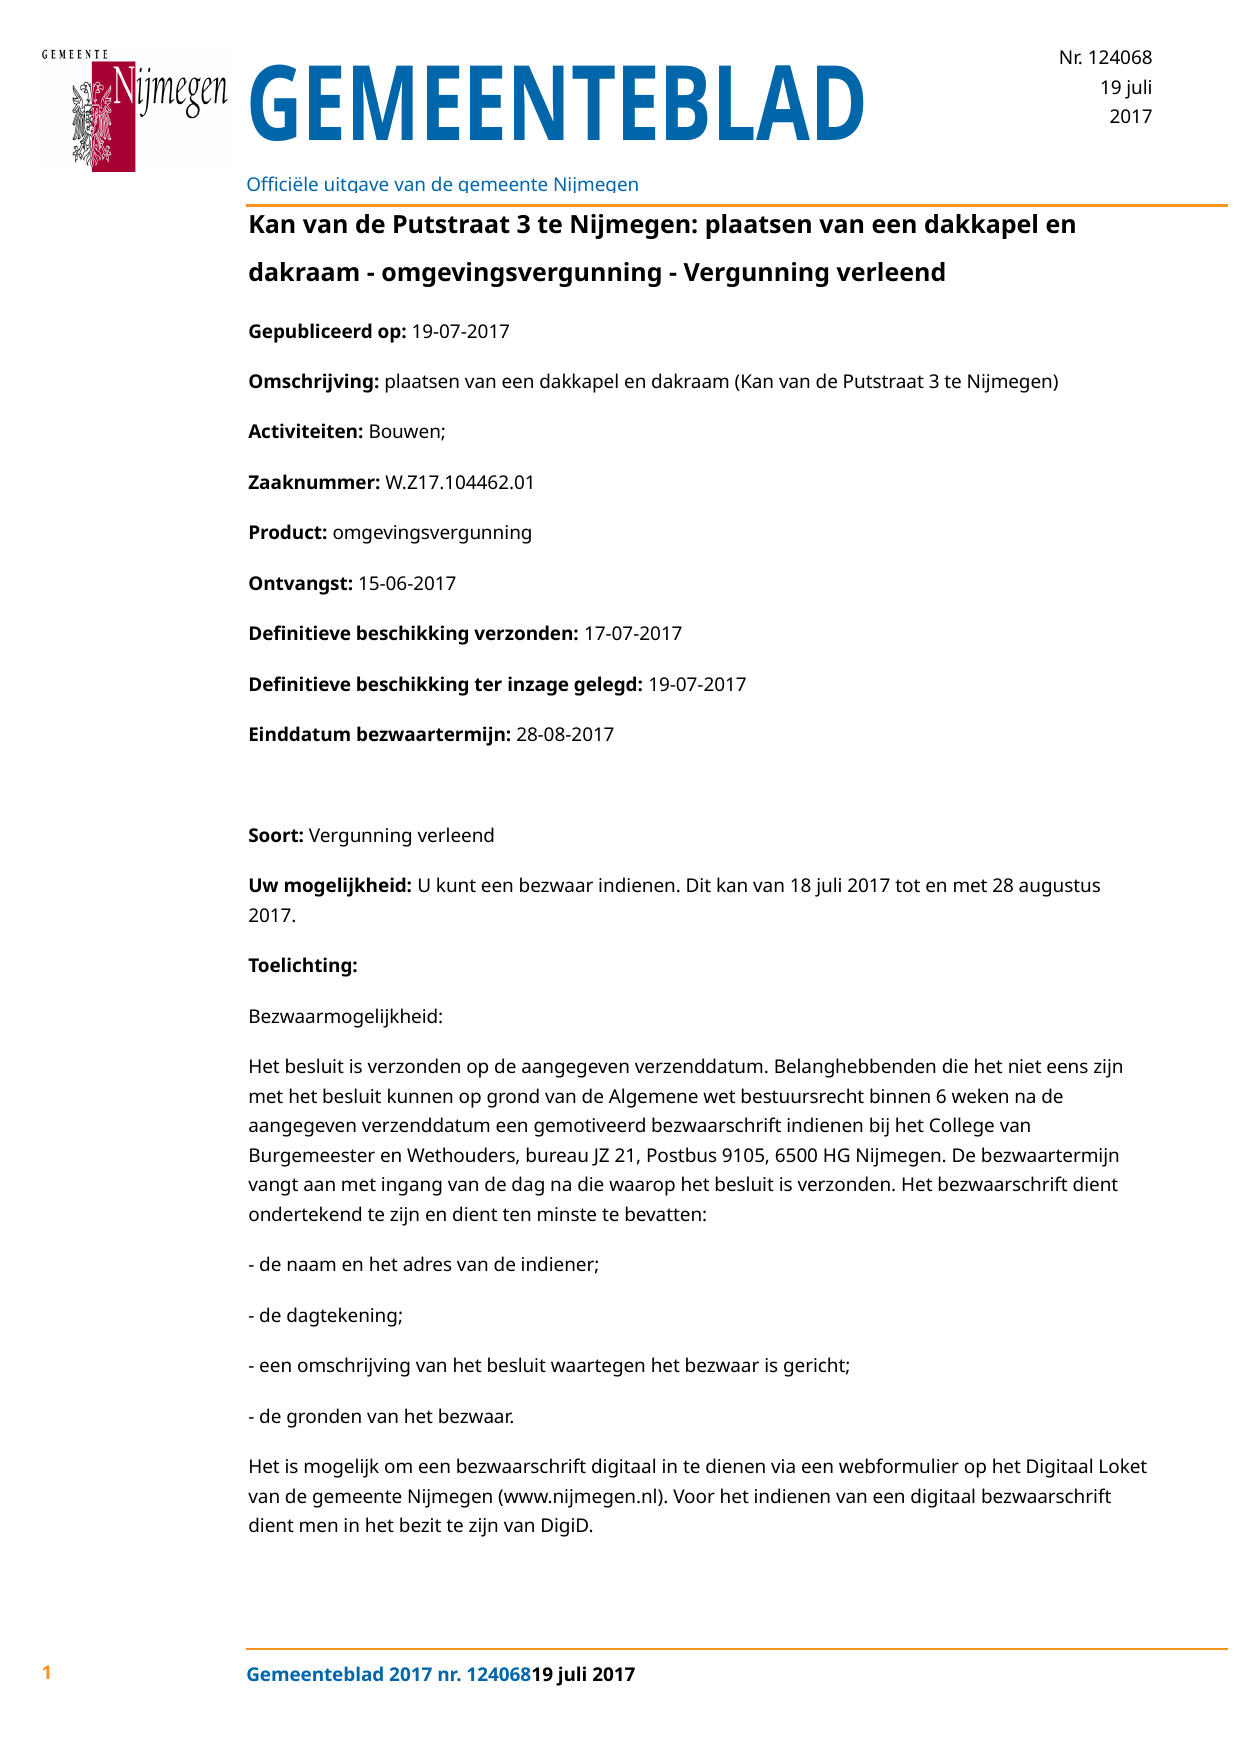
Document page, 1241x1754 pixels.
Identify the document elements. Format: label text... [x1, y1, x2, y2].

text Toelichting: [248, 952, 1152, 978]
text Definitieve beschikking ter inzage gelegd: 19-07-2017 [248, 671, 1152, 697]
text Het besluit is verzonden op de aangegeven verzenddatum. Belanghebbenden die het niet eens zijn met het besluit kunnen op grond van de Algemene wet bestuursrecht binnen 6 weken na de aangegeven verzenddatum een gemotiveerd bezwaarschrift indienen bij het College van Burgemeester en Wethouders, bureau JZ 21, Postbus 9105, 6500 HG Nijmegen. De bezwaartermijn vangt aan met ingang van de dag na die waarop het besluit is verzonden. Het bezwaarschrift dient ondertekend te zijn en dient ten minste te bevatten: [248, 1053, 1152, 1227]
text - de gronden van het bezwaar. [248, 1403, 1152, 1429]
text Uw mogelijkheid: U kunt een bezwaar indienen. Dit kan van 18 juli 2017 tot en met 28 augustus 2017. [248, 872, 1152, 928]
text Einddatum bezwaartermijn: 28-08-2017 [248, 721, 1152, 747]
text - de dagtekening; [248, 1302, 1152, 1328]
text Omschrijving: plaatsen van een dakkapel en dakraam (Kan van de Putstraat 3 te Nijmegen) [248, 368, 1152, 394]
text Product: omgevingsvergunning [248, 519, 1152, 545]
text Bezwaarmogelijkheid: [248, 1003, 1152, 1029]
text Kan van de Putstraat 3 te Nijmegen: plaatsen van een dakkapel en dakraam - omgevingsvergunning - Vergunning verleend [248, 207, 1152, 288]
text - een omschrijving van het besluit waartegen het bezwaar is gericht; [248, 1352, 1152, 1378]
text Zaaknummer: W.Z17.104462.01 [248, 469, 1152, 495]
text - de naam en het adres van de indiener; [248, 1252, 1152, 1277]
text Soort: Vergunning verleend [248, 822, 1152, 848]
text Gepubliceerd op: 19-07-2017 [248, 318, 1152, 344]
picture [41, 47, 231, 172]
text Activiteiten: Bouwen; [248, 419, 1152, 444]
text Definitieve beschikking verzonden: 17-07-2017 [248, 620, 1152, 646]
text Ontvangst: 15-06-2017 [248, 570, 1152, 596]
text Het is mogelijk om een bezwaarschrift digitaal in te dienen via een webformulier op het Digitaal Loket van de gemeente Nijmegen (www.nijmegen.nl). Voor het indienen van een digitaal bezwaarschrift dient men in het bezit te zijn van DigiD. [248, 1453, 1152, 1538]
